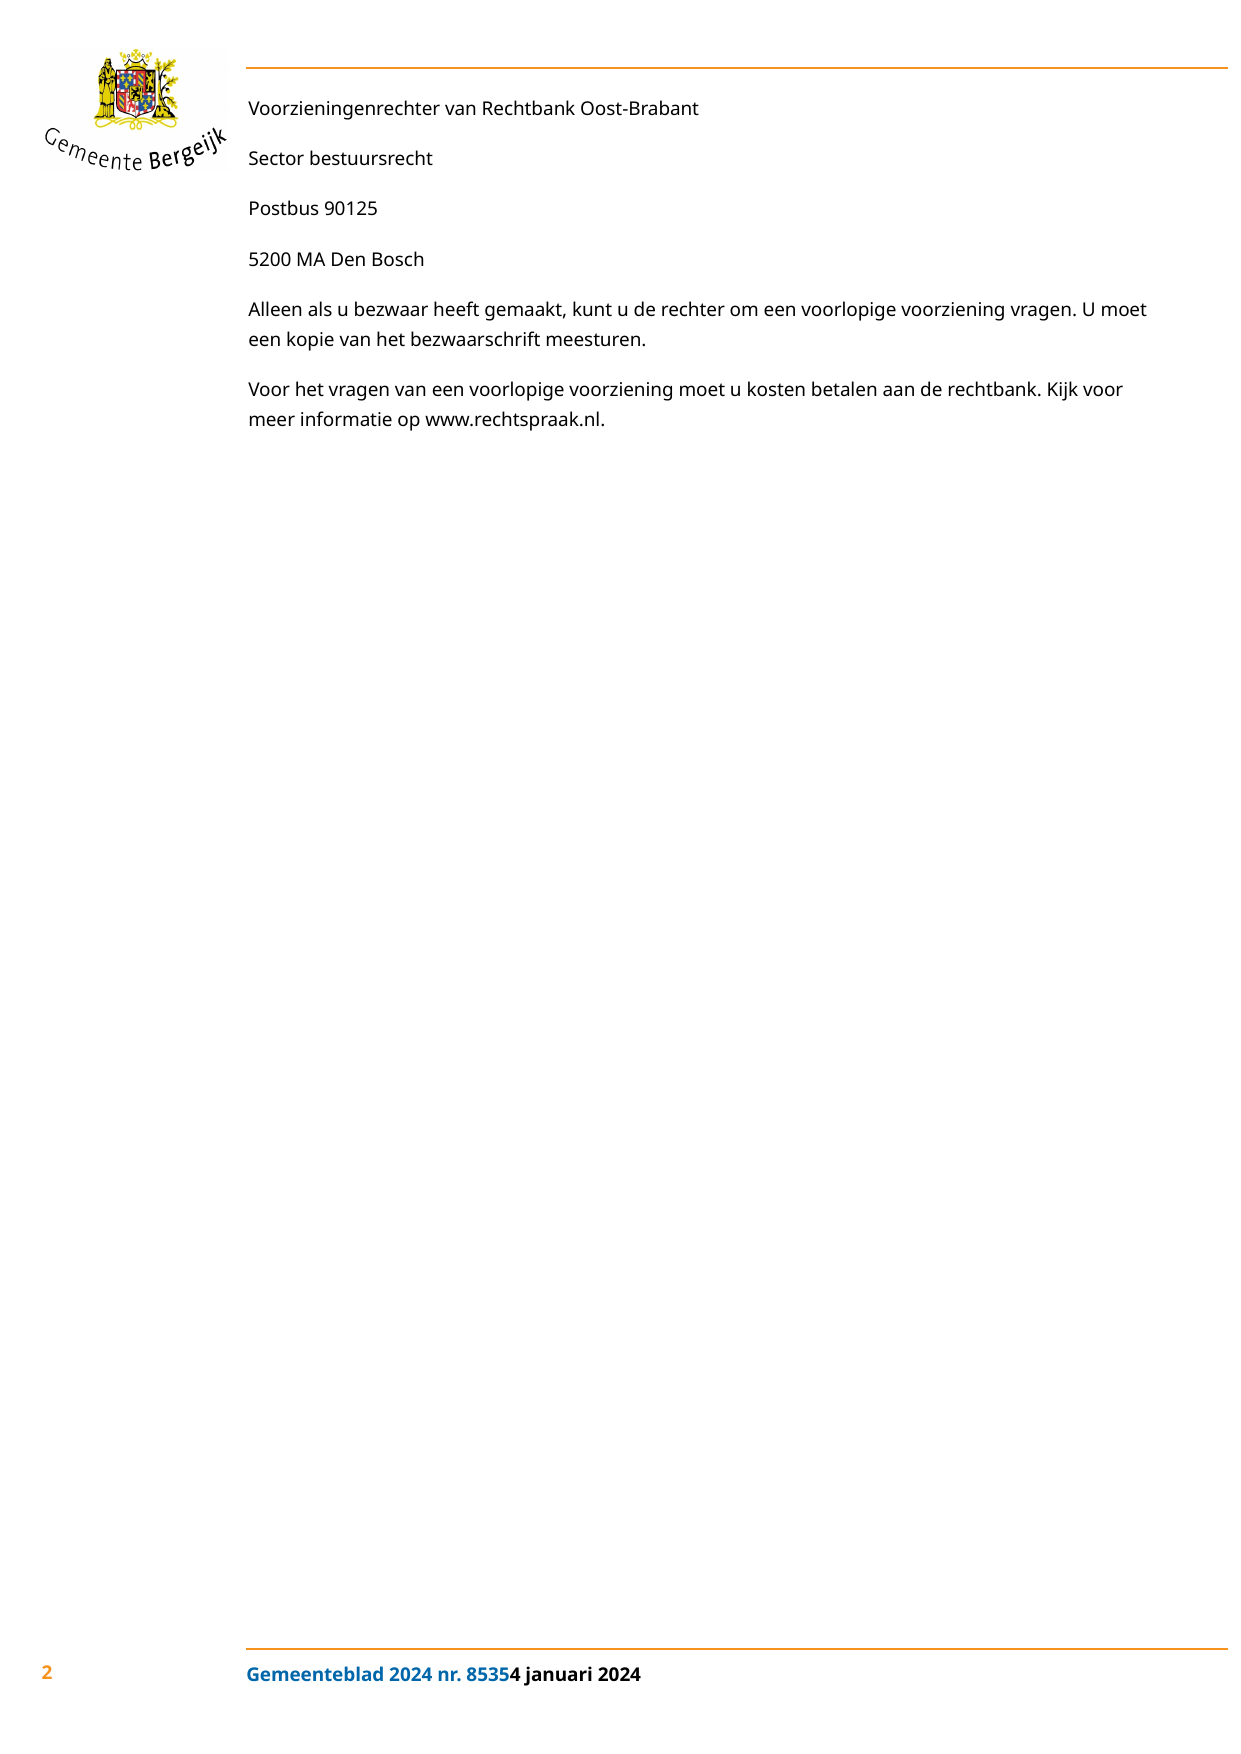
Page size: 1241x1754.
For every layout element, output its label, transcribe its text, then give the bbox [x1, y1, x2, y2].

text 5200 MA Den Bosch [248, 246, 1152, 272]
text Postbus 90125 [248, 196, 1152, 221]
picture [41, 47, 231, 172]
text Sector bestuursrecht [248, 145, 1152, 171]
text Alleen als u bezwaar heeft gemaakt, kunt u de rechter om een voorlopige voorziening vragen. U moet een kopie van het bezwaarschrift meesturen. [248, 296, 1152, 352]
text Voorzieningenrechter van Rechtbank Oost-Brabant [248, 95, 1152, 121]
text Voor het vragen van een voorlopige voorziening moet u kosten betalen aan de rechtbank. Kijk voor meer informatie op www.rechtspraak.nl. [248, 376, 1152, 432]
